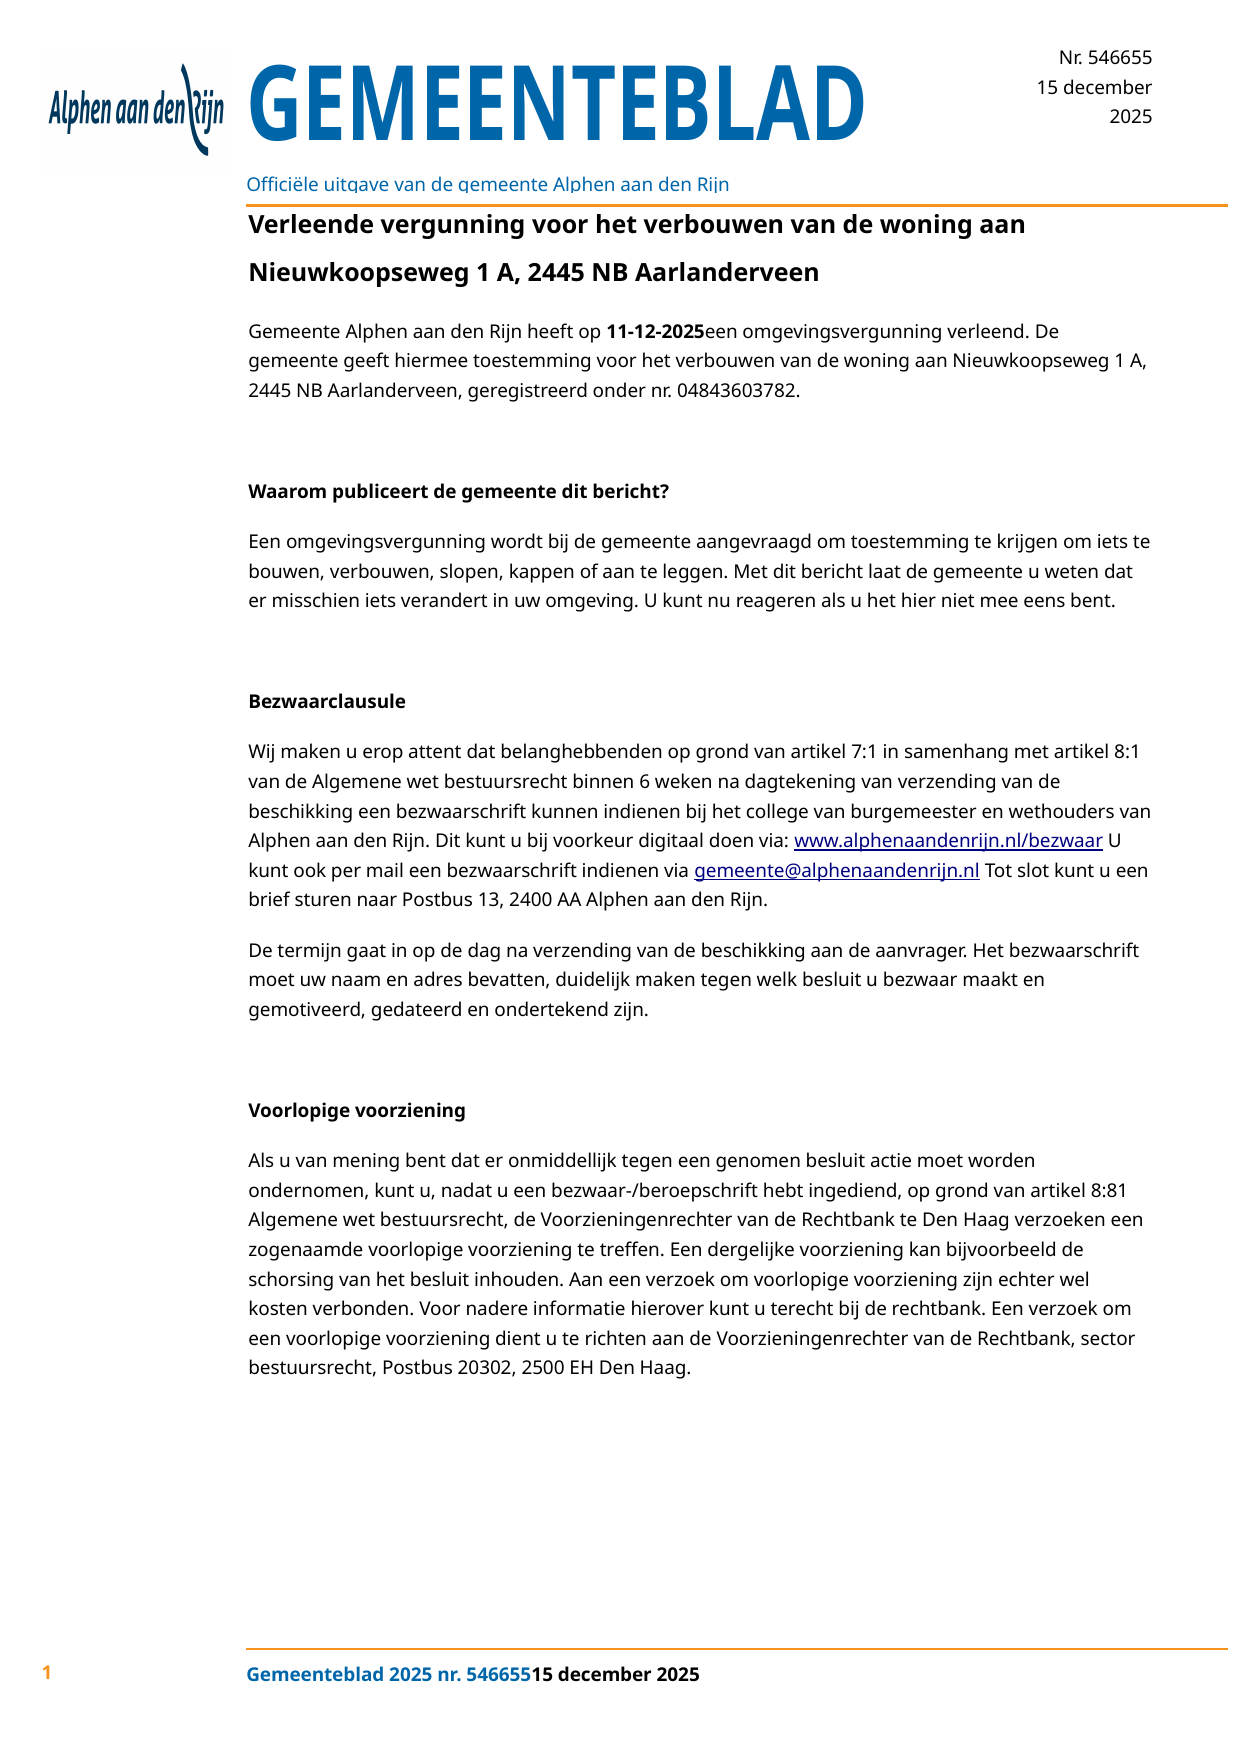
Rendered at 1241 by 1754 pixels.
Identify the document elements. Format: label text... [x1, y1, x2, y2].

text Gemeente Alphen aan den Rijn heeft op 11-12-2025een omgevingsvergunning verleend. De gemeente geeft hiermee toestemming voor het verbouwen van de woning aan Nieuwkoopseweg 1 A, 2445 NB Aarlanderveen, geregistreerd onder nr. 04843603782. [248, 318, 1152, 403]
text Een omgevingsvergunning wordt bij de gemeente aangevraagd om toestemming te krijgen om iets te bouwen, verbouwen, slopen, kappen of aan te leggen. Met dit bericht laat de gemeente u weten dat er misschien iets verandert in uw omgeving. U kunt nu reageren als u het hier niet mee eens bent. [248, 528, 1152, 613]
text Voorlopige voorziening [248, 1097, 1152, 1123]
text Als u van mening bent dat er onmiddellijk tegen een genomen besluit actie moet worden ondernomen, kunt u, nadat u een bezwaar-/beroepschrift hebt ingediend, op grond van artikel 8:81 Algemene wet bestuursrecht, de Voorzieningenrechter van de Rechtbank te Den Haag verzoeken een zogenaamde voorlopige voorziening te treffen. Een dergelijke voorziening kan bijvoorbeeld de schorsing van het besluit inhouden. Aan een verzoek om voorlopige voorziening zijn echter wel kosten verbonden. Voor nadere informatie hierover kunt u terecht bij de rechtbank. Een verzoek om een voorlopige voorziening dient u te richten aan de Voorzieningenrechter van de Rechtbank, sector bestuursrecht, Postbus 20302, 2500 EH Den Haag. [248, 1147, 1152, 1380]
text Wij maken u erop attent dat belanghebbenden op grond van artikel 7:1 in samenhang met artikel 8:1 van de Algemene wet bestuursrecht binnen 6 weken na dagtekening van verzending van de beschikking een bezwaarschrift kunnen indienen bij het college van burgemeester en wethouders van Alphen aan den Rijn. Dit kunt u bij voorkeur digitaal doen via: www.alphenaandenrijn.nl/bezwaar U kunt ook per mail een bezwaarschrift indienen via gemeente@alphenaandenrijn.nl Tot slot kunt u een brief sturen naar Postbus 13, 2400 AA Alphen aan den Rijn. [248, 739, 1152, 912]
text Verleende vergunning voor het verbouwen van de woning aan Nieuwkoopseweg 1 A, 2445 NB Aarlanderveen [248, 207, 1152, 288]
text De termijn gaat in op de dag na verzending van de beschikking aan de aanvrager. Het bezwaarschrift moet uw naam en adres bevatten, duidelijk maken tegen welk besluit u bezwaar maakt en gemotiveerd, gedateerd en ondertekend zijn. [248, 937, 1152, 1022]
picture [41, 47, 231, 172]
text Bezwaarclausule [248, 688, 1152, 714]
text Waarom publiceert de gemeente dit bericht? [248, 478, 1152, 504]
